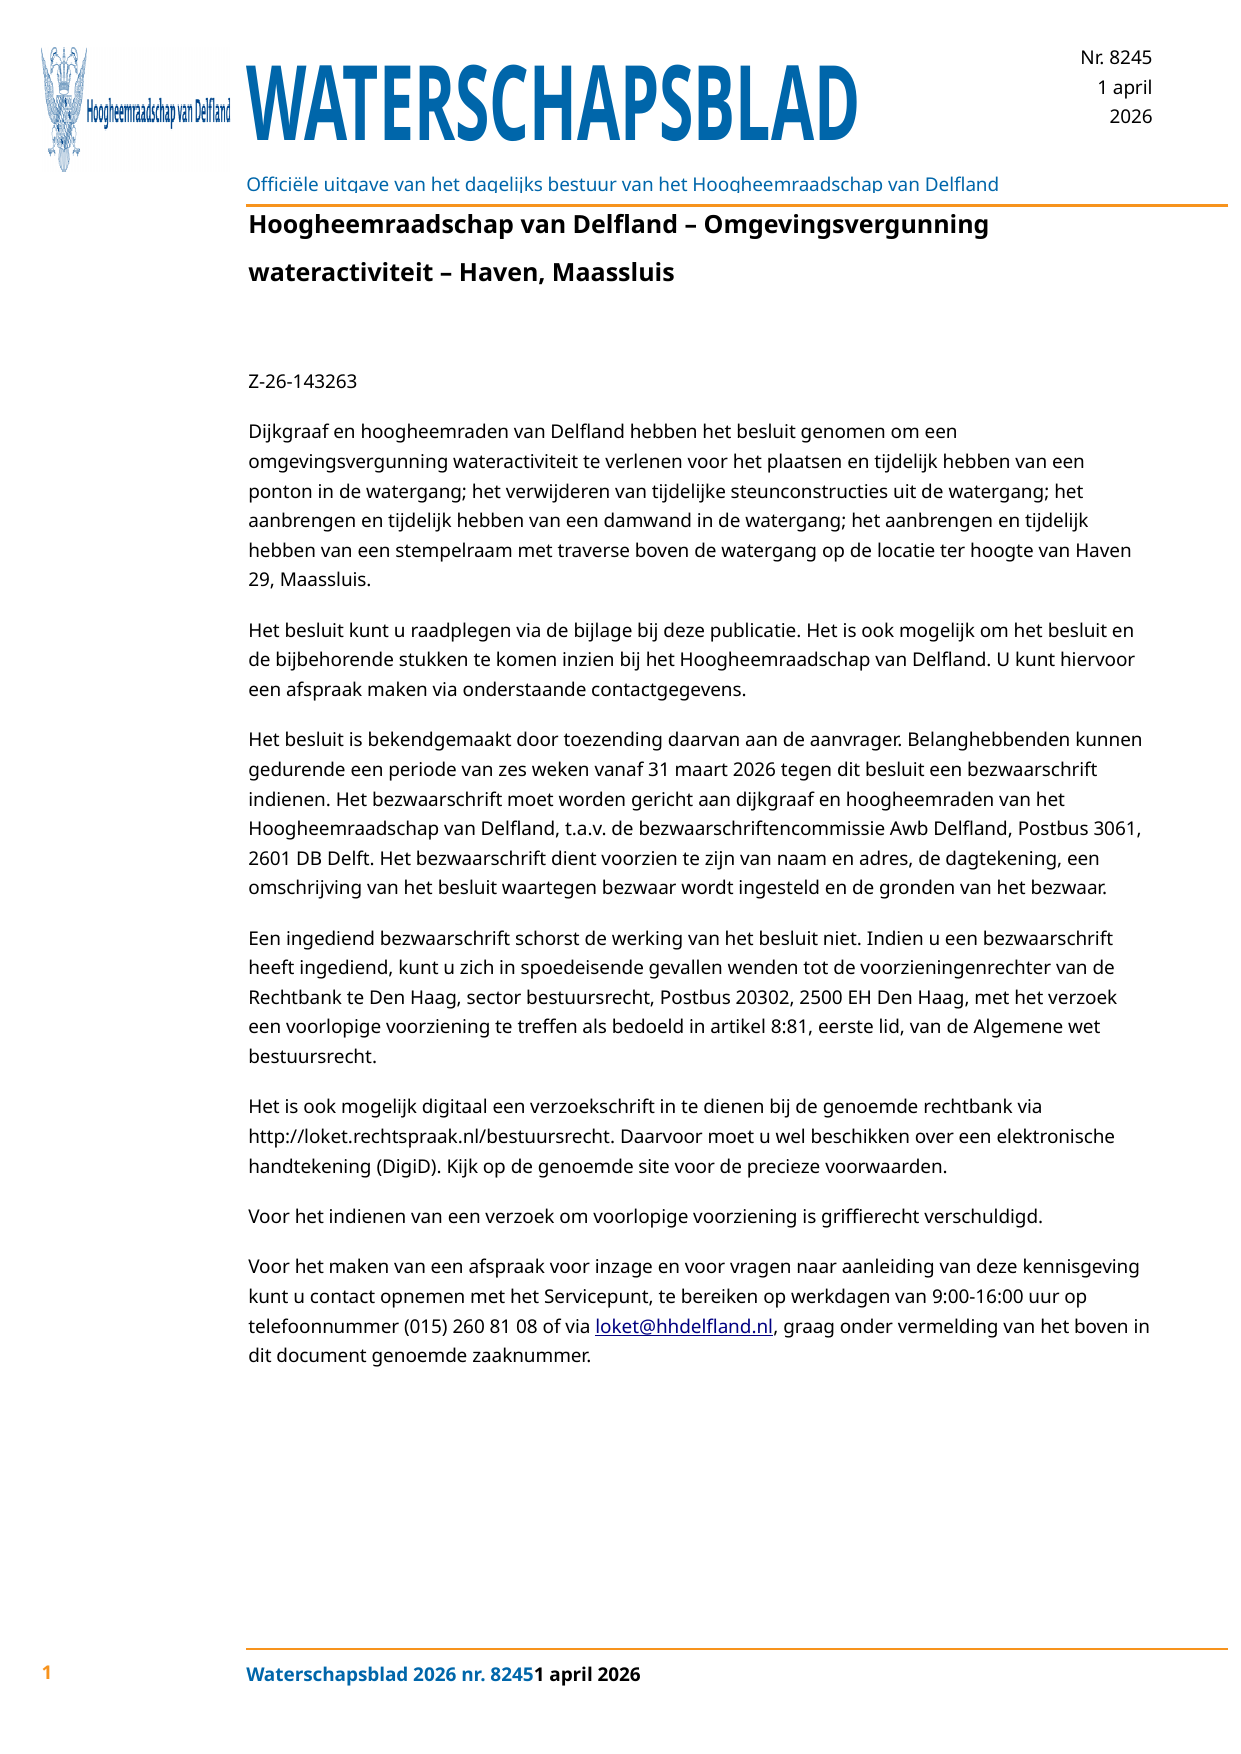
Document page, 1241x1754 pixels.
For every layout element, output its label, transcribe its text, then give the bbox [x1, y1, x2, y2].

text Het is ook mogelijk digitaal een verzoekschrift in te dienen bij de genoemde rechtbank via http://loket.rechtspraak.nl/bestuursrecht. Daarvoor moet u wel beschikken over een elektronische handtekening (DigiD). Kijk op de genoemde site voor de precieze voorwaarden. [248, 1094, 1152, 1179]
text Het besluit kunt u raadplegen via de bijlage bij deze publicatie. Het is ook mogelijk om het besluit en de bijbehorende stukken te komen inzien bij het Hoogheemraadschap van Delfland. U kunt hiervoor een afspraak maken via onderstaande contactgegevens. [248, 617, 1152, 702]
picture [41, 47, 231, 172]
text Hoogheemraadschap van Delfland – Omgevingsvergunning wateractiviteit – Haven, Maassluis [248, 207, 1152, 288]
text Voor het indienen van een verzoek om voorlopige voorziening is griffierecht verschuldigd. [248, 1203, 1152, 1229]
text Een ingediend bezwaarschrift schorst de werking van het besluit niet. Indien u een bezwaarschrift heeft ingediend, kunt u zich in spoedeisende gevallen wenden tot de voorzieningenrechter van de Rechtbank te Den Haag, sector bestuursrecht, Postbus 20302, 2500 EH Den Haag, met het verzoek een voorlopige voorziening te treffen als bedoeld in artikel 8:81, eerste lid, van de Algemene wet bestuursrecht. [248, 925, 1152, 1069]
text Voor het maken van een afspraak voor inzage en voor vragen naar aanleiding van deze kennisgeving kunt u contact opnemen met het Servicepunt, te bereiken op werkdagen van 9:00-16:00 uur op telefoonnummer (015) 260 81 08 of via loket@hhdelfland.nl, graag onder vermelding van het boven in dit document genoemde zaaknummer. [248, 1254, 1152, 1368]
text Het besluit is bekendgemaakt door toezending daarvan aan de aanvrager. Belanghebbenden kunnen gedurende een periode van zes weken vanaf 31 maart 2026 tegen dit besluit een bezwaarschrift indienen. Het bezwaarschrift moet worden gericht aan dijkgraaf en hoogheemraden van het Hoogheemraadschap van Delfland, t.a.v. de bezwaarschriftencommissie Awb Delfland, Postbus 3061, 2601 DB Delft. Het bezwaarschrift dient voorzien te zijn van naam en adres, de dagtekening, een omschrijving van het besluit waartegen bezwaar wordt ingesteld en de gronden van het bezwaar. [248, 727, 1152, 900]
text Z-26-143263 [248, 368, 1152, 394]
text Dijkgraaf en hoogheemraden van Delfland hebben het besluit genomen om een omgevingsvergunning wateractiviteit te verlenen voor het plaatsen en tijdelijk hebben van een ponton in de watergang; het verwijderen van tijdelijke steunconstructies uit de watergang; het aanbrengen en tijdelijk hebben van een damwand in de watergang; het aanbrengen en tijdelijk hebben van een stempelraam met traverse boven de watergang op de locatie ter hoogte van Haven 29, Maassluis. [248, 419, 1152, 592]
